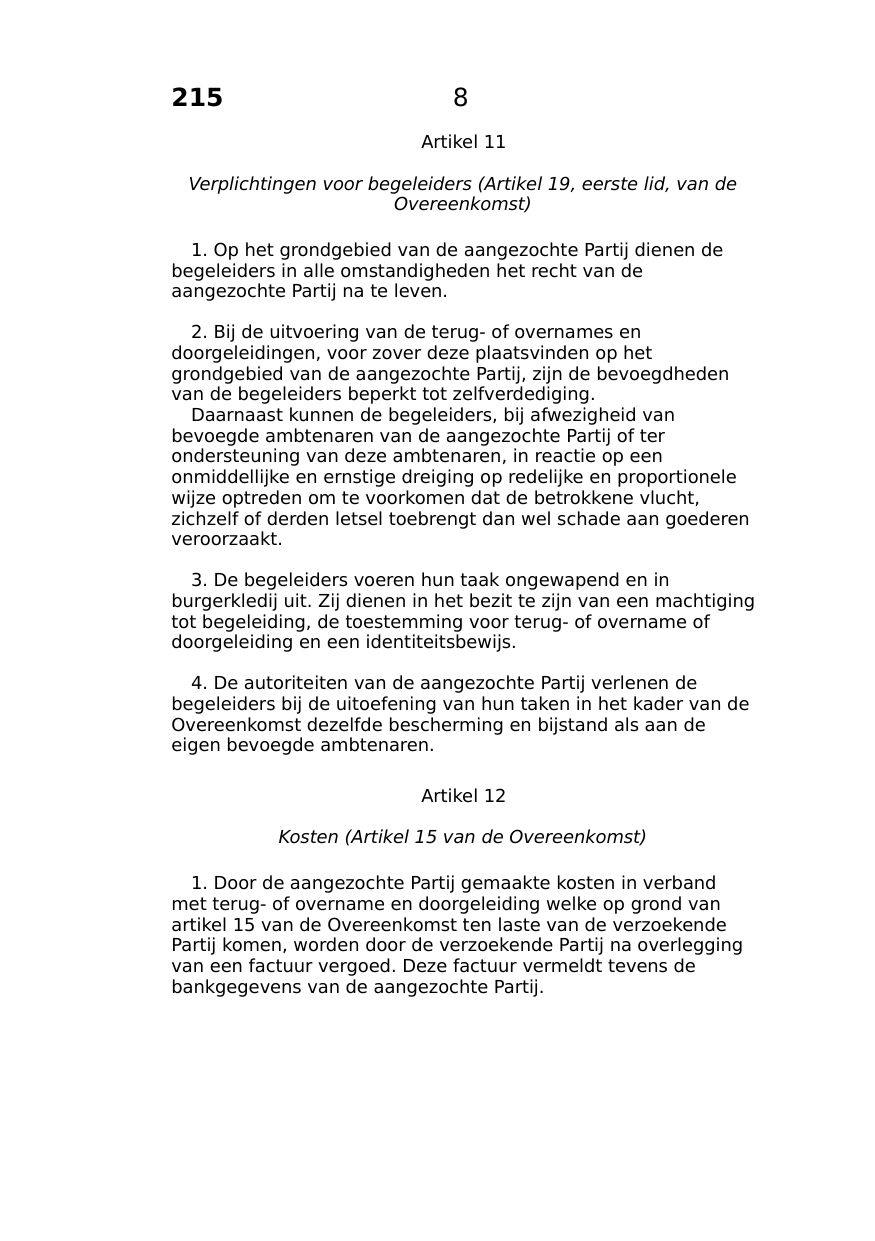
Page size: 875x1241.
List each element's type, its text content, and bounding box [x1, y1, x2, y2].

subtitle Artikel 11 Verplichtingen voor begeleiders (Artikel 19, eerste lid, van de Overeenkomst) [171, 132, 756, 215]
text Daarnaast kunnen de begeleiders, bij afwezigheid van bevoegde ambtenaren van de aangezochte Partij of ter ondersteuning van deze ambtenaren, in reactie op een onmiddellijke en ernstige dreiging op redelijke en proportionele wijze optreden om te voorkomen dat de betrokkene vlucht, zichzelf of derden letsel toebrengt dan wel schade aan goederen veroorzaakt. [171, 405, 756, 550]
text 2. Bij de uitvoering van de terug- of overnames en doorgeleidingen, voor zover deze plaatsvinden op het grondgebied van de aangezochte Partij, zijn de bevoegdheden van de begeleiders beperkt tot zelfverdediging. [171, 322, 756, 405]
subtitle Artikel 12 Kosten (Artikel 15 van de Overeenkomst) [171, 786, 756, 848]
text 1. Op het grondgebied van de aangezochte Partij dienen de begeleiders in alle omstandigheden het recht van de aangezochte Partij na te leven. [171, 240, 756, 302]
text 1. Door de aangezochte Partij gemaakte kosten in verband met terug- of overname en doorgeleiding welke op grond van artikel 15 van de Overeenkomst ten laste van de verzoekende Partij komen, worden door de verzoekende Partij na overlegging van een factuur vergoed. Deze factuur vermeldt tevens de bankgegevens van de aangezochte Partij. [171, 873, 756, 997]
text 3. De begeleiders voeren hun taak ongewapend en in burgerkledij uit. Zij dienen in het bezit te zijn van een machtiging tot begeleiding, de toestemming voor terug- of overname of doorgeleiding en een identiteitsbewijs. [171, 570, 756, 653]
text 4. De autoriteiten van de aangezochte Partij verlenen de begeleiders bij de uitoefening van hun taken in het kader van de Overeenkomst dezelfde bescherming en bijstand als aan de eigen bevoegde ambtenaren. [171, 673, 756, 756]
